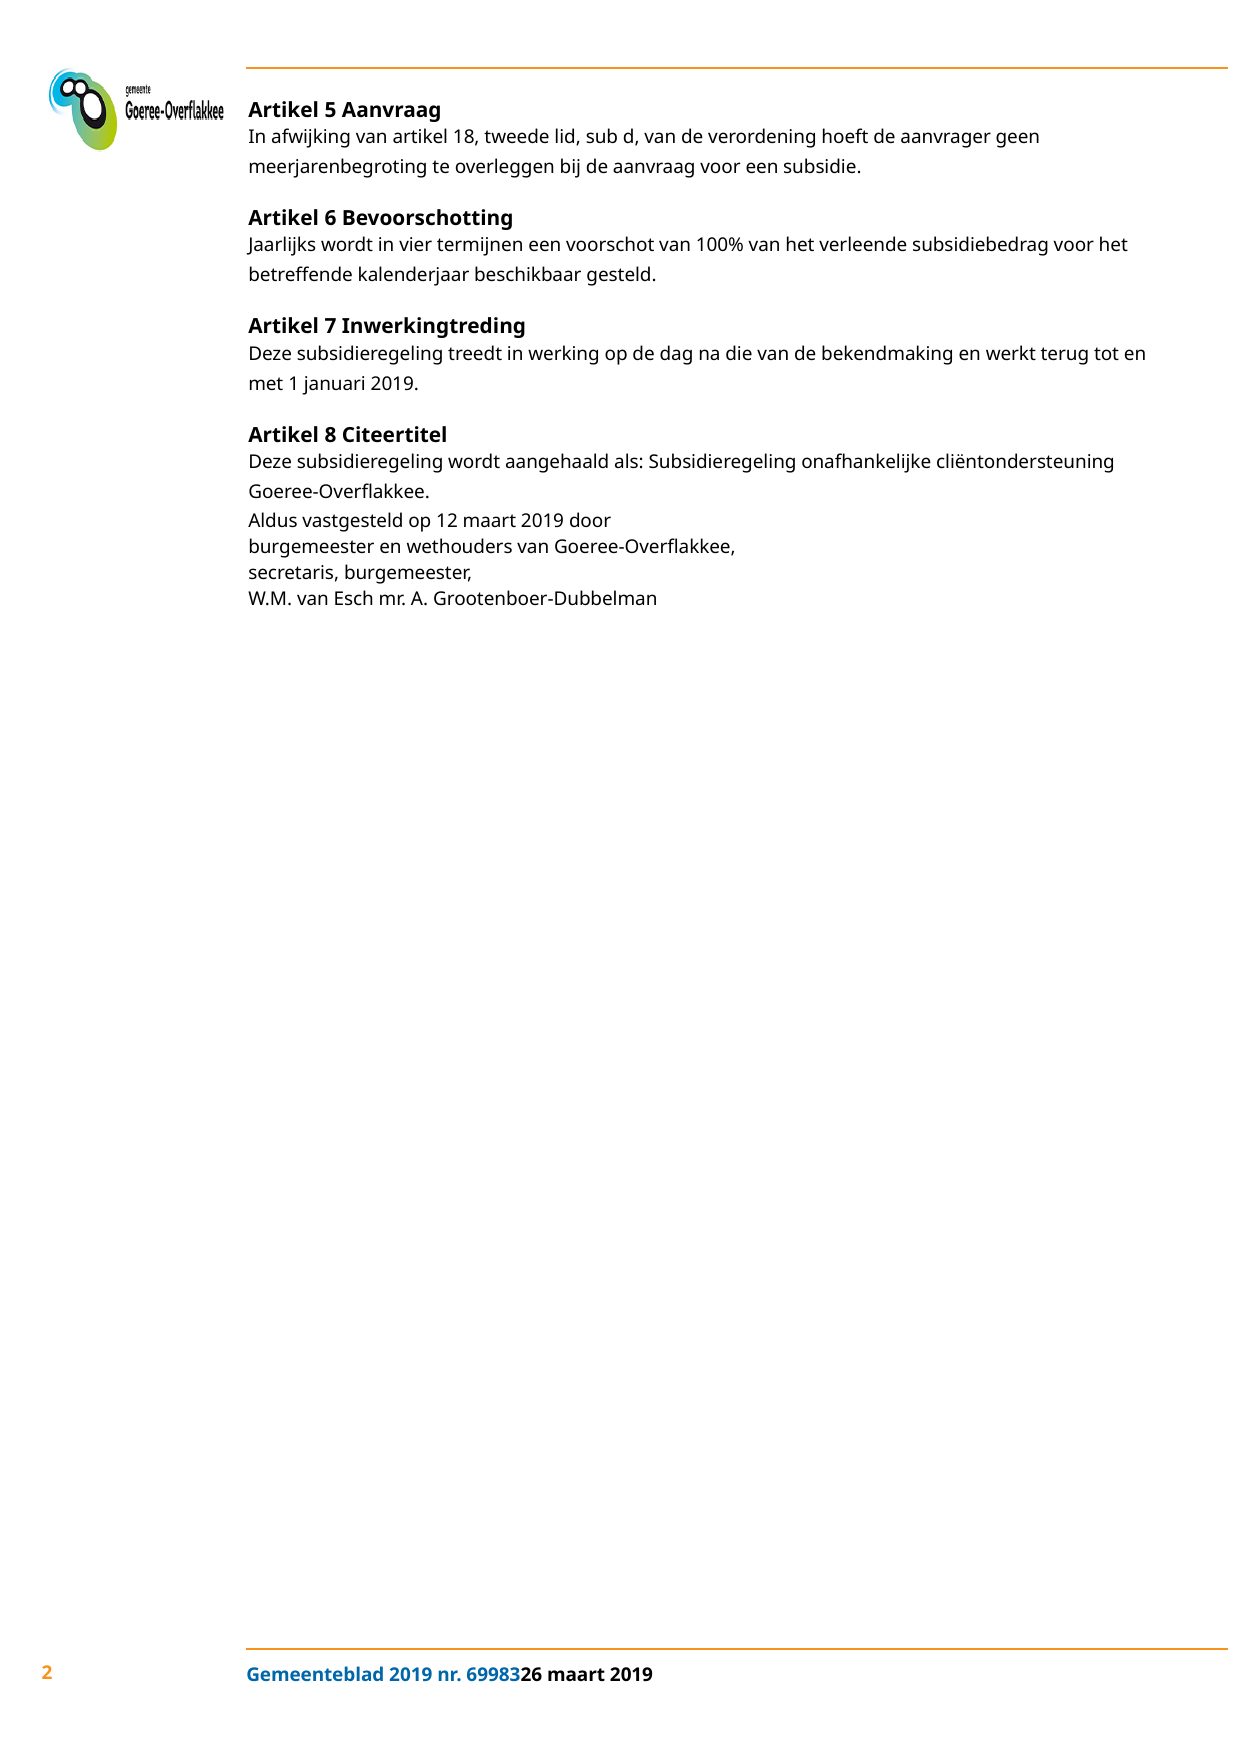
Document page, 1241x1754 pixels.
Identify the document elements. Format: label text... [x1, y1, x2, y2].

text secretaris, burgemeester, [248, 559, 1152, 585]
text Deze subsidieregeling wordt aangehaald als: Subsidieregeling onafhankelijke cliëntondersteuning Goeree-Overflakkee. [248, 448, 1152, 504]
picture [41, 47, 231, 172]
text burgemeester en wethouders van Goeree-Overflakkee, [248, 533, 1152, 559]
text Artikel 5 Aanvraag [248, 95, 1152, 123]
text Artikel 7 Inwerkingtreding [248, 312, 1152, 340]
text W.M. van Esch mr. A. Grootenboer-Dubbelman [248, 585, 1152, 611]
text Deze subsidieregeling treedt in werking op de dag na die van de bekendmaking en werkt terug tot en met 1 januari 2019. [248, 340, 1152, 395]
text Artikel 6 Bevoorschotting [248, 203, 1152, 232]
text Artikel 8 Citeertitel [248, 420, 1152, 448]
text Aldus vastgesteld op 12 maart 2019 door [248, 508, 1152, 533]
text Jaarlijks wordt in vier termijnen een voorschot van 100% van het verleende subsidiebedrag voor het betreffende kalenderjaar beschikbaar gesteld. [248, 232, 1152, 287]
text In afwijking van artikel 18, tweede lid, sub d, van de verordening hoeft de aanvrager geen meerjarenbegroting te overleggen bij de aanvraag voor een subsidie. [248, 123, 1152, 178]
